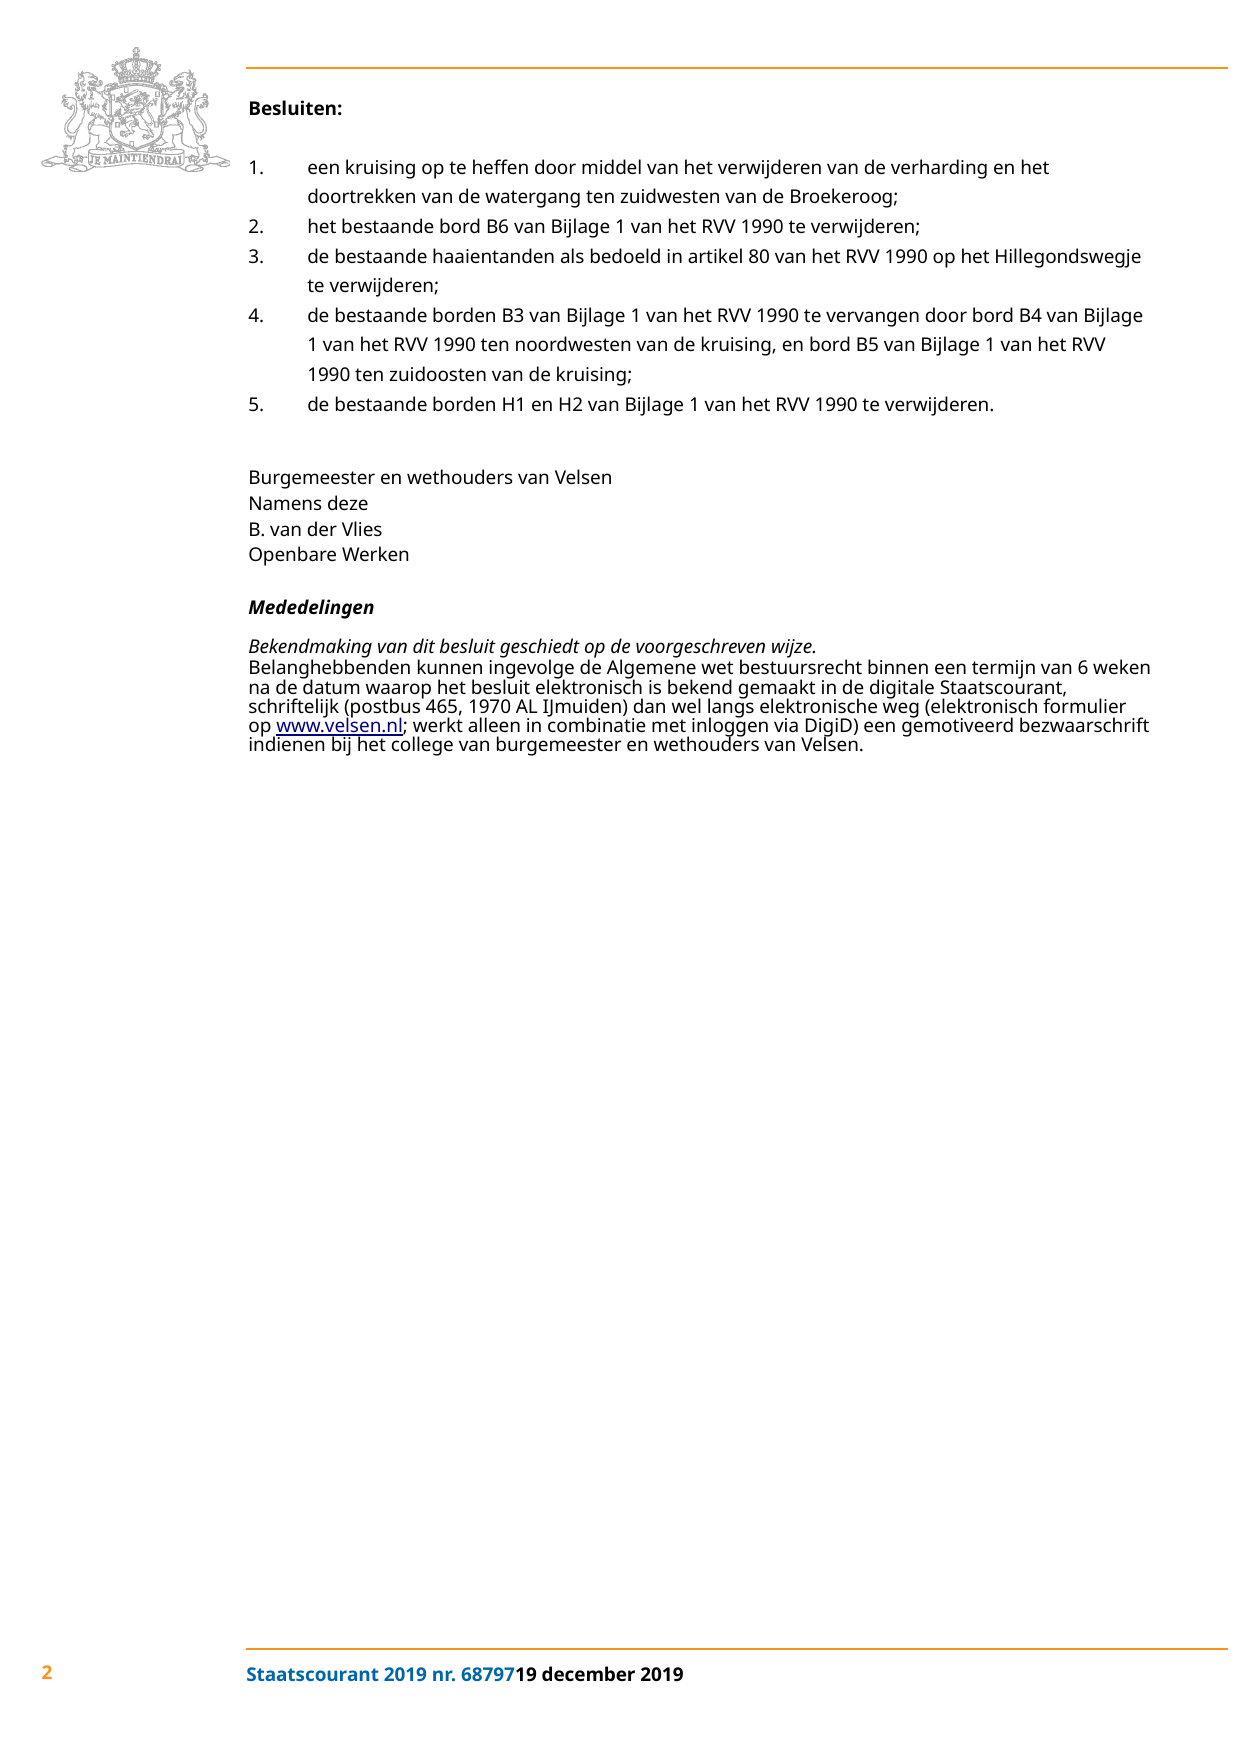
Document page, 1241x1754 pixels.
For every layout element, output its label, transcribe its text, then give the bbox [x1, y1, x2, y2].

picture [41, 47, 231, 172]
text B. van der Vlies [248, 516, 1152, 541]
text Besluiten: [248, 95, 1152, 121]
text Belanghebbenden kunnen ingevolge de Algemene wet bestuursrecht binnen een termijn van 6 weken na de datum waarop het besluit elektronisch is bekend gemaakt in de digitale Staatscourant, schriftelijk (postbus 465, 1970 AL IJmuiden) dan wel langs elektronische weg (elektronisch formulier op www.velsen.nl; werkt alleen in combinatie met inloggen via DigiD) een gemotiveerd bezwaarschrift indienen bij het college van burgemeester en wethouders van Velsen. [248, 659, 1152, 756]
list de bestaande borden B3 van Bijlage 1 van het RVV 1990 te vervangen door bord B4 van Bijlage 1 van het RVV 1990 ten noordwesten van de kruising, en bord B5 van Bijlage 1 van het RVV 1990 ten zuidoosten van de kruising; [248, 302, 1152, 387]
list het bestaande bord B6 van Bijlage 1 van het RVV 1990 te verwijderen; [248, 213, 1152, 239]
text Bekendmaking van dit besluit geschiedt op de voorgeschreven wijze. [248, 634, 1152, 659]
text Mededelingen [248, 594, 1152, 620]
list de bestaande haaientanden als bedoeld in artikel 80 van het RVV 1990 op het Hillegondswegje te verwijderen; [248, 243, 1152, 298]
text Burgemeester en wethouders van Velsen [248, 464, 1152, 490]
text Openbare Werken [248, 541, 1152, 567]
list een kruising op te heffen door middel van het verwijderen van de verharding en het doortrekken van de watergang ten zuidwesten van de Broekeroog; [248, 154, 1152, 209]
text Namens deze [248, 490, 1152, 516]
list de bestaande borden H1 en H2 van Bijlage 1 van het RVV 1990 te verwijderen. [248, 391, 1152, 416]
